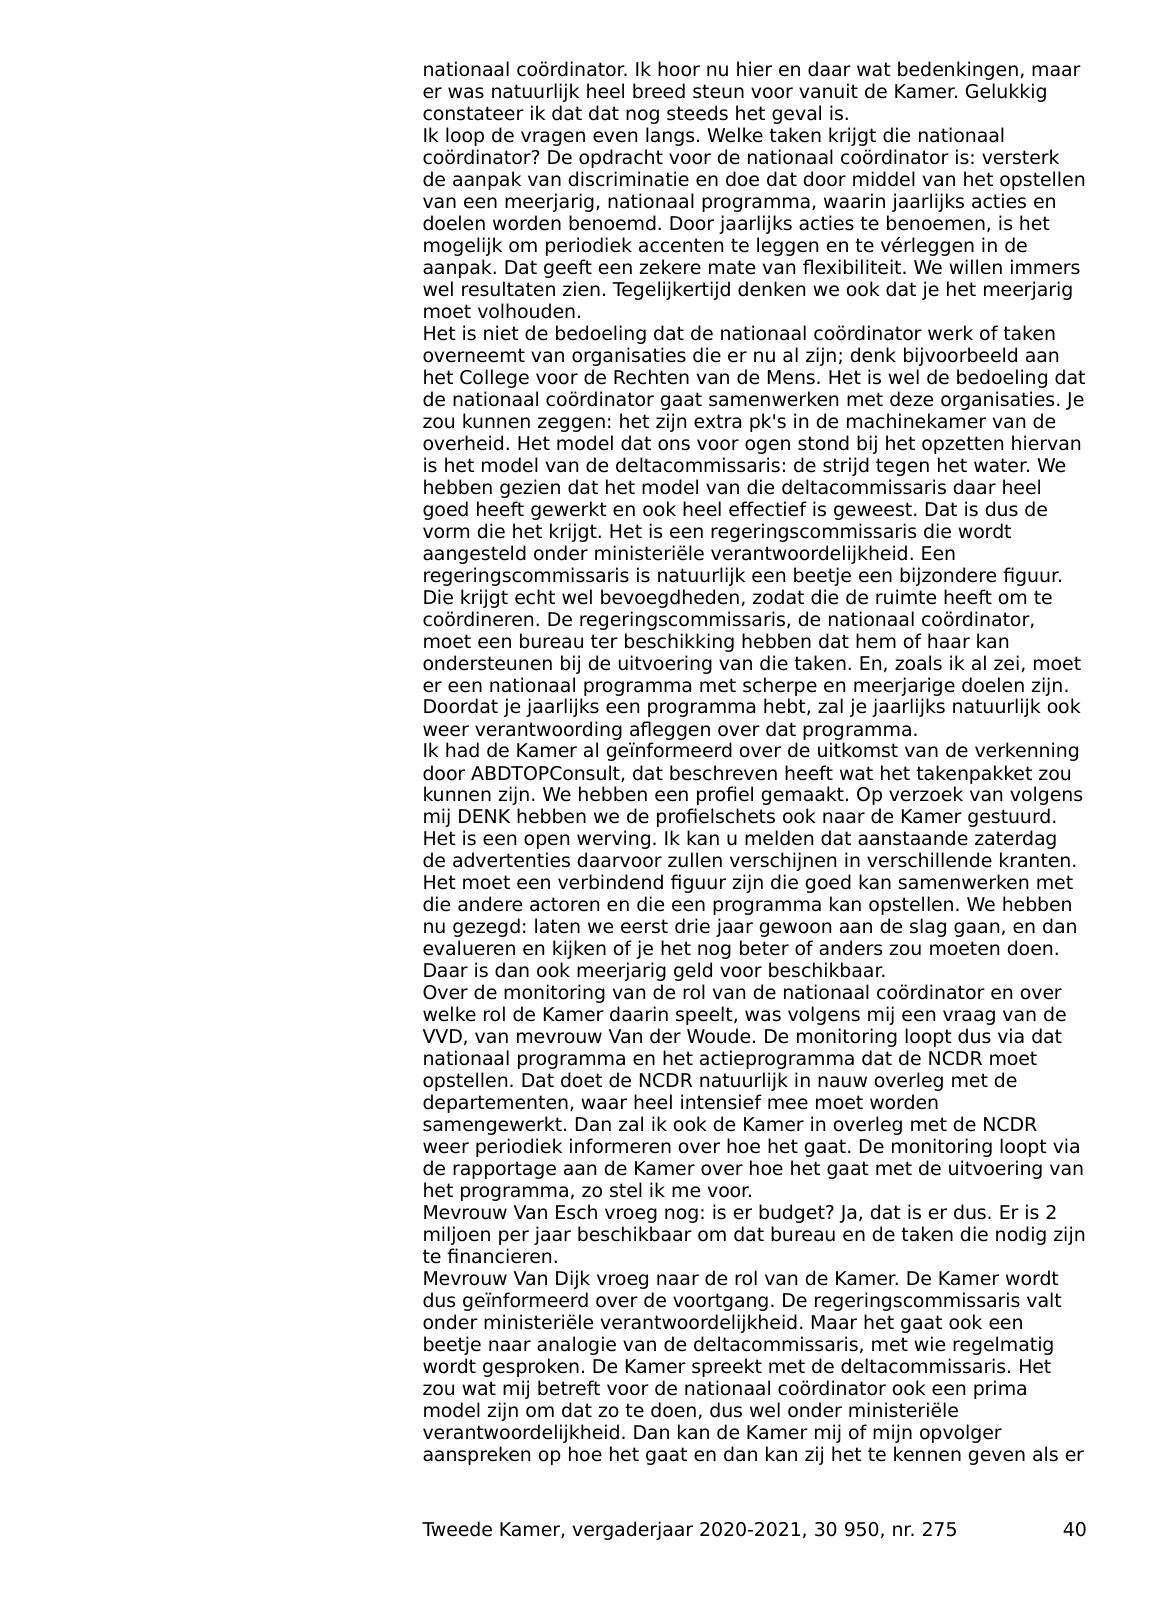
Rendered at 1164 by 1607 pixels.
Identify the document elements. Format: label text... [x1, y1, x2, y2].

text Ik had de Kamer al geïnformeerd over de uitkomst van de verkenning door ABDTOPConsult, dat beschreven heeft wat het takenpakket zou kunnen zijn. We hebben een profiel gemaakt. Op verzoek van volgens mij DENK hebben we de profielschets ook naar de Kamer gestuurd. Het is een open werving. Ik kan u melden dat aanstaande zaterdag de advertenties daarvoor zullen verschijnen in verschillende kranten. Het moet een verbindend figuur zijn die goed kan samenwerken met die andere actoren en die een programma kan opstellen. We hebben nu gezegd: laten we eerst drie jaar gewoon aan de slag gaan, en dan evalueren en kijken of je het nog beter of anders zou moeten doen. Daar is dan ook meerjarig geld voor beschikbaar. [422, 740, 1087, 982]
text Mevrouw Van Esch vroeg nog: is er budget? Ja, dat is er dus. Er is 2 miljoen per jaar beschikbaar om dat bureau en de taken die nodig zijn te financieren. [422, 1202, 1087, 1268]
text nationaal coördinator. Ik hoor nu hier en daar wat bedenkingen, maar er was natuurlijk heel breed steun voor vanuit de Kamer. Gelukkig constateer ik dat dat nog steeds het geval is. [422, 59, 1087, 125]
text Mevrouw Van Dijk vroeg naar de rol van de Kamer. De Kamer wordt dus geïnformeerd over de voortgang. De regeringscommissaris valt onder ministeriële verantwoordelijkheid. Maar het gaat ook een beetje naar analogie van de deltacommissaris, met wie regelmatig wordt gesproken. De Kamer spreekt met de deltacommissaris. Het zou wat mij betreft voor de nationaal coördinator ook een prima model zijn om dat zo te doen, dus wel onder ministeriële verantwoordelijkheid. Dan kan de Kamer mij of mijn opvolger aanspreken op hoe het gaat en dan kan zij het te kennen geven als er [422, 1268, 1087, 1466]
text Ik loop de vragen even langs. Welke taken krijgt die nationaal coördinator? De opdracht voor de nationaal coördinator is: versterk de aanpak van discriminatie en doe dat door middel van het opstellen van een meerjarig, nationaal programma, waarin jaarlijks acties en doelen worden benoemd. Door jaarlijks acties te benoemen, is het mogelijk om periodiek accenten te leggen en te vérleggen in de aanpak. Dat geeft een zekere mate van flexibiliteit. We willen immers wel resultaten zien. Tegelijkertijd denken we ook dat je het meerjarig moet volhouden. [422, 125, 1087, 323]
text Over de monitoring van de rol van de nationaal coördinator en over welke rol de Kamer daarin speelt, was volgens mij een vraag van de VVD, van mevrouw Van der Woude. De monitoring loopt dus via dat nationaal programma en het actieprogramma dat de NCDR moet opstellen. Dat doet de NCDR natuurlijk in nauw overleg met de departementen, waar heel intensief mee moet worden samengewerkt. Dan zal ik ook de Kamer in overleg met de NCDR weer periodiek informeren over hoe het gaat. De monitoring loopt via de rapportage aan de Kamer over hoe het gaat met de uitvoering van het programma, zo stel ik me voor. [422, 982, 1087, 1202]
text Het is niet de bedoeling dat de nationaal coördinator werk of taken overneemt van organisaties die er nu al zijn; denk bijvoorbeeld aan het College voor de Rechten van de Mens. Het is wel de bedoeling dat de nationaal coördinator gaat samenwerken met deze organisaties. Je zou kunnen zeggen: het zijn extra pk's in de machinekamer van de overheid. Het model dat ons voor ogen stond bij het opzetten hiervan is het model van de deltacommissaris: de strijd tegen het water. We hebben gezien dat het model van die deltacommissaris daar heel goed heeft gewerkt en ook heel effectief is geweest. Dat is dus de vorm die het krijgt. Het is een regeringscommissaris die wordt aangesteld onder ministeriële verantwoordelijkheid. Een regeringscommissaris is natuurlijk een beetje een bijzondere figuur. Die krijgt echt wel bevoegdheden, zodat die de ruimte heeft om te coördineren. De regeringscommissaris, de nationaal coördinator, moet een bureau ter beschikking hebben dat hem of haar kan ondersteunen bij de uitvoering van die taken. En, zoals ik al zei, moet er een nationaal programma met scherpe en meerjarige doelen zijn. Doordat je jaarlijks een programma hebt, zal je jaarlijks natuurlijk ook weer verantwoording afleggen over dat programma. [422, 323, 1087, 740]
